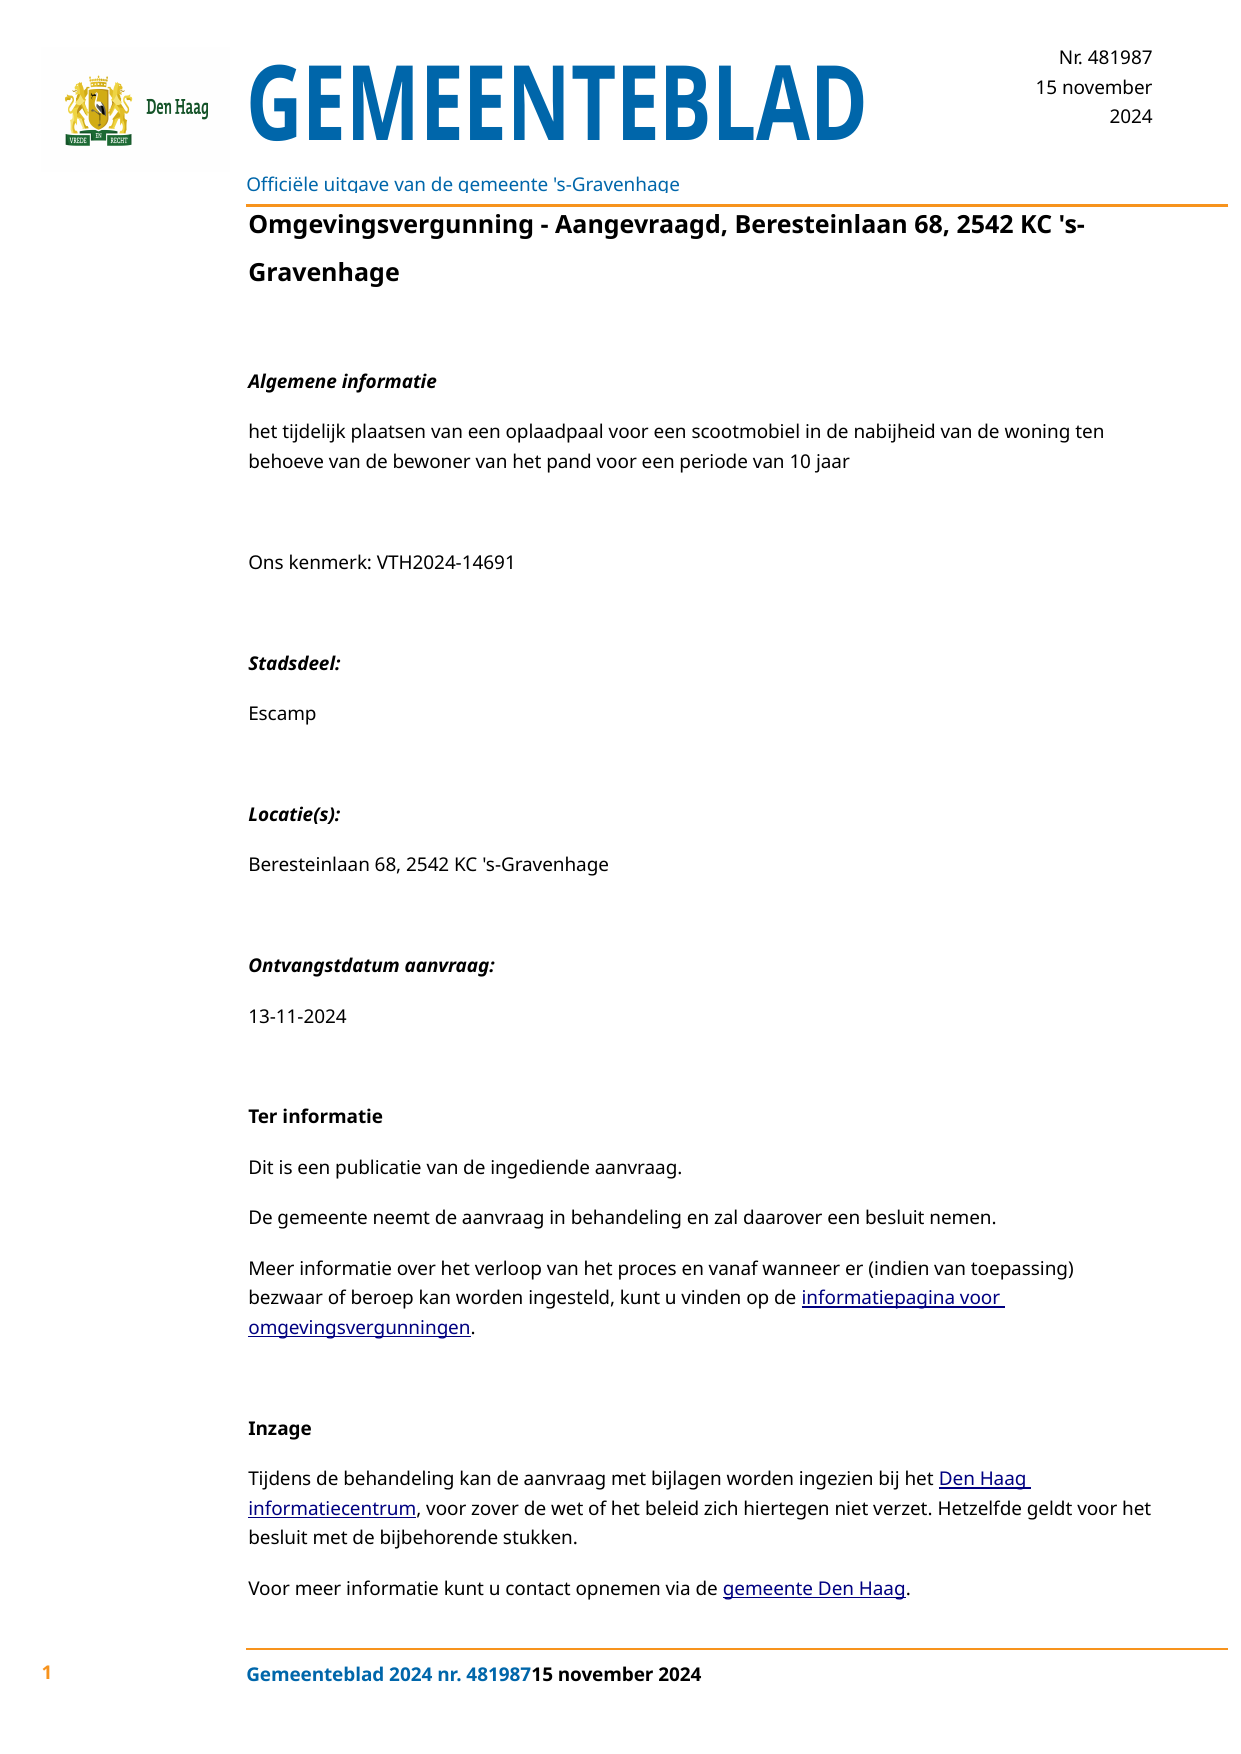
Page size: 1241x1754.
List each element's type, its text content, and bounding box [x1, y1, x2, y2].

text Dit is een publicatie van de ingediende aanvraag. [248, 1154, 1152, 1180]
text Meer informatie over het verloop van het proces en vanaf wanneer er (indien van toepassing) bezwaar of beroep kan worden ingesteld, kunt u vinden op de informatiepagina voor omgevingsvergunningen. [248, 1255, 1152, 1340]
text Stadsdeel: [248, 650, 1152, 676]
text Locatie(s): [248, 801, 1152, 827]
text Inzage [248, 1415, 1152, 1441]
text De gemeente neemt de aanvraag in behandeling en zal daarover een besluit nemen. [248, 1204, 1152, 1230]
text Ontvangstdatum aanvraag: [248, 952, 1152, 978]
text Escamp [248, 700, 1152, 726]
text 13-11-2024 [248, 1003, 1152, 1029]
text Beresteinlaan 68, 2542 KC 's-Gravenhage [248, 852, 1152, 877]
text Voor meer informatie kunt u contact opnemen via de gemeente Den Haag. [248, 1575, 1152, 1601]
text het tijdelijk plaatsen van een oplaadpaal voor een scootmobiel in de nabijheid van de woning ten behoeve van de bewoner van het pand voor een periode van 10 jaar [248, 419, 1152, 474]
text Ons kenmerk: VTH2024-14691 [248, 549, 1152, 575]
text Ter informatie [248, 1104, 1152, 1129]
text Omgevingsvergunning - Aangevraagd, Beresteinlaan 68, 2542 KC 's-Gravenhage [248, 207, 1152, 288]
picture [41, 47, 231, 172]
text Algemene informatie [248, 368, 1152, 394]
text Tijdens de behandeling kan de aanvraag met bijlagen worden ingezien bij het Den Haag informatiecentrum, voor zover de wet of het beleid zich hiertegen niet verzet. Hetzelfde geldt voor het besluit met de bijbehorende stukken. [248, 1465, 1152, 1550]
